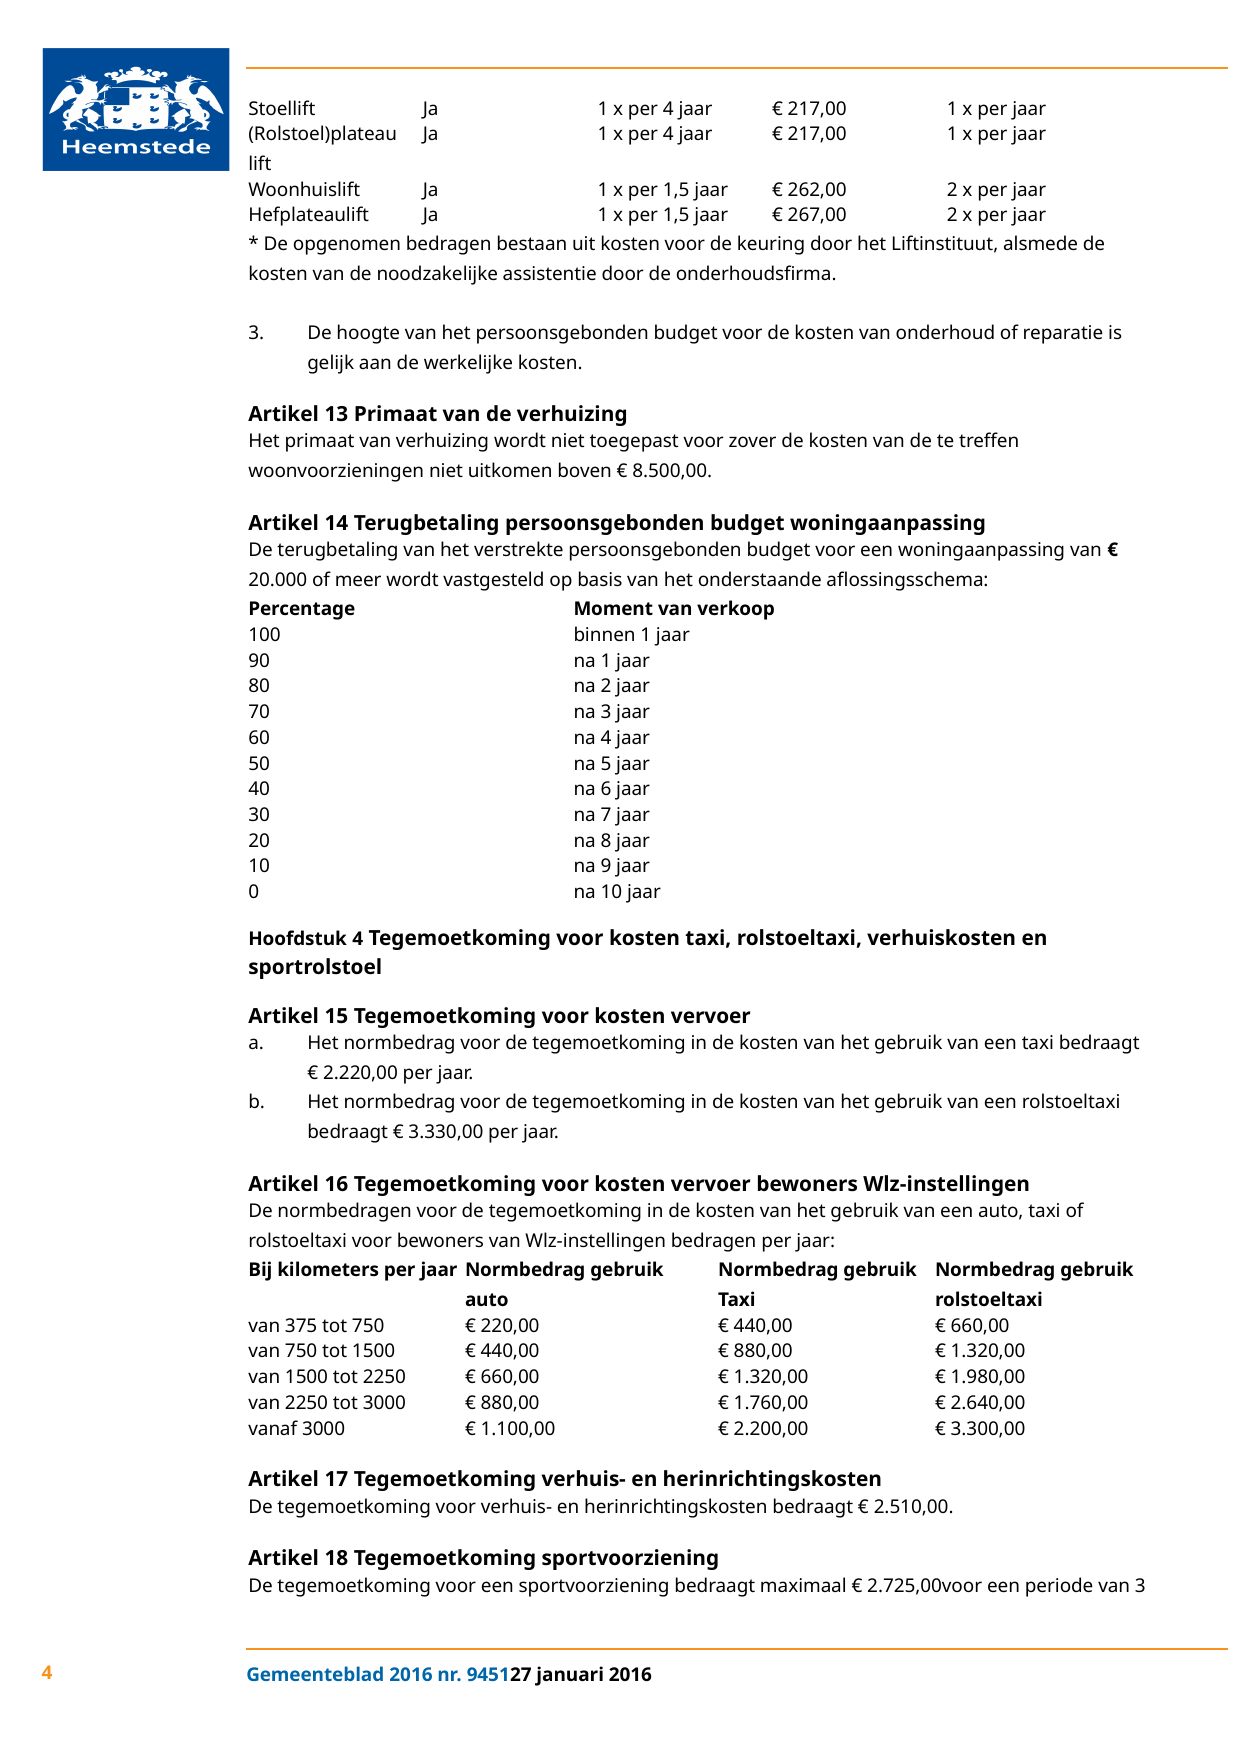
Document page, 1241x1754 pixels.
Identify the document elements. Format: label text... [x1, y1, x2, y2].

table_cell € 660,00 [935, 1312, 1152, 1337]
text Artikel 13 Primaat van de verhuizing [248, 399, 1152, 428]
table_cell (Rolstoel)plateau lift [248, 121, 423, 176]
table_cell van 1500 tot 2250 [248, 1363, 465, 1389]
text De terugbetaling van het verstrekte persoonsgebonden budget voor een woningaanpassing van € 20.000 of meer wordt vastgesteld op basis van het onderstaande aflossingsschema: [248, 536, 1152, 591]
table_cell na 8 jaar [573, 827, 1152, 853]
table_cell € 1.760,00 [718, 1389, 935, 1415]
table_cell € 2.200,00 [718, 1415, 935, 1440]
table_header Bij kilometers per jaar [248, 1256, 465, 1312]
table_cell binnen 1 jaar [573, 621, 1152, 647]
table_cell Stoellift [248, 95, 423, 121]
picture [41, 47, 231, 172]
text Artikel 15 Tegemoetkoming voor kosten vervoer [248, 1001, 1152, 1029]
table_cell € 880,00 [465, 1389, 718, 1415]
table_cell Woonhuislift [248, 176, 423, 202]
table_cell na 4 jaar [573, 724, 1152, 750]
table_cell € 1.980,00 [935, 1363, 1152, 1389]
table_cell van 2250 tot 3000 [248, 1389, 465, 1415]
table_cell € 1.320,00 [718, 1363, 935, 1389]
table_cell 1 x per 4 jaar [597, 121, 772, 176]
table_cell na 6 jaar [573, 776, 1152, 801]
table_header Normbedrag gebruik rolstoeltaxi [935, 1256, 1152, 1312]
table_cell Hefplateaulift [248, 202, 423, 227]
table_cell € 660,00 [465, 1363, 718, 1389]
table_cell na 9 jaar [573, 853, 1152, 878]
table_cell na 2 jaar [573, 673, 1152, 698]
table_header Percentage [248, 595, 573, 621]
list De hoogte van het persoonsgebonden budget voor de kosten van onderhoud of reparatie is gelijk aan de werkelijke kosten. [248, 319, 1152, 374]
table_cell 50 [248, 750, 573, 776]
table_cell na 7 jaar [573, 801, 1152, 827]
table_cell 2 x per jaar [947, 202, 1152, 227]
list Het normbedrag voor de tegemoetkoming in de kosten van het gebruik van een rolstoeltaxi bedraagt € 3.330,00 per jaar. [248, 1089, 1152, 1144]
table_cell 100 [248, 621, 573, 647]
table_cell na 1 jaar [573, 647, 1152, 673]
table_cell 1 x per jaar [947, 121, 1152, 176]
table_cell € 262,00 [772, 176, 947, 202]
table_cell 30 [248, 801, 573, 827]
table_cell 10 [248, 853, 573, 878]
table_cell na 10 jaar [573, 879, 1152, 904]
table_cell € 217,00 [772, 121, 947, 176]
table_cell € 2.640,00 [935, 1389, 1152, 1415]
table_cell € 1.100,00 [465, 1415, 718, 1440]
text Het primaat van verhuizing wordt niet toegepast voor zover de kosten van de te treffen woonvoorzieningen niet uitkomen boven € 8.500,00. [248, 428, 1152, 483]
table_cell € 267,00 [772, 202, 947, 227]
table_cell 80 [248, 673, 573, 698]
table_header Normbedrag gebruik auto [465, 1256, 718, 1312]
table_cell € 3.300,00 [935, 1415, 1152, 1440]
table_cell € 220,00 [465, 1312, 718, 1337]
table_cell 60 [248, 724, 573, 750]
table_cell 1 x per 4 jaar [597, 95, 772, 121]
table_cell 90 [248, 647, 573, 673]
table_header Moment van verkoop [573, 595, 1152, 621]
table_cell € 440,00 [718, 1312, 935, 1337]
table_cell € 1.320,00 [935, 1338, 1152, 1363]
text * De opgenomen bedragen bestaan uit kosten voor de keuring door het Liftinstituut, alsmede de kosten van de noodzakelijke assistentie door de onderhoudsfirma. [248, 231, 1152, 286]
table_cell 1 x per 1,5 jaar [597, 202, 772, 227]
table_cell Ja [423, 176, 597, 202]
table_cell van 375 tot 750 [248, 1312, 465, 1337]
table_cell 40 [248, 776, 573, 801]
table_cell 70 [248, 698, 573, 724]
list Het normbedrag voor de tegemoetkoming in de kosten van het gebruik van een taxi bedraagt € 2.220,00 per jaar. [248, 1029, 1152, 1085]
text Artikel 16 Tegemoetkoming voor kosten vervoer bewoners Wlz-instellingen [248, 1169, 1152, 1197]
table_cell 2 x per jaar [947, 176, 1152, 202]
text De normbedragen voor de tegemoetkoming in de kosten van het gebruik van een auto, taxi of rolstoeltaxi voor bewoners van Wlz-instellingen bedragen per jaar: [248, 1197, 1152, 1252]
table_cell 20 [248, 827, 573, 853]
table_cell € 440,00 [465, 1338, 718, 1363]
table_header Normbedrag gebruik Taxi [718, 1256, 935, 1312]
table_cell 0 [248, 879, 573, 904]
table_cell 1 x per 1,5 jaar [597, 176, 772, 202]
table_cell na 3 jaar [573, 698, 1152, 724]
table_cell 1 x per jaar [947, 95, 1152, 121]
text Artikel 14 Terugbetaling persoonsgebonden budget woningaanpassing [248, 508, 1152, 536]
table_cell € 217,00 [772, 95, 947, 121]
text Artikel 18 Tegemoetkoming sportvoorziening [248, 1543, 1152, 1572]
text Hoofdstuk 4 Tegemoetkoming voor kosten taxi, rolstoeltaxi, verhuiskosten en sportrolstoel [248, 923, 1152, 980]
text De tegemoetkoming voor een sportvoorziening bedraagt maximaal € 2.725,00voor een periode van 3 [248, 1572, 1152, 1597]
table_cell Ja [423, 202, 597, 227]
table_cell € 880,00 [718, 1338, 935, 1363]
table_cell na 5 jaar [573, 750, 1152, 776]
text Artikel 17 Tegemoetkoming verhuis- en herinrichtingskosten [248, 1464, 1152, 1493]
table_cell Ja [423, 121, 597, 176]
text De tegemoetkoming voor verhuis- en herinrichtingskosten bedraagt € 2.510,00. [248, 1493, 1152, 1519]
table_cell Ja [423, 95, 597, 121]
table_cell vanaf 3000 [248, 1415, 465, 1440]
table_cell van 750 tot 1500 [248, 1338, 465, 1363]
